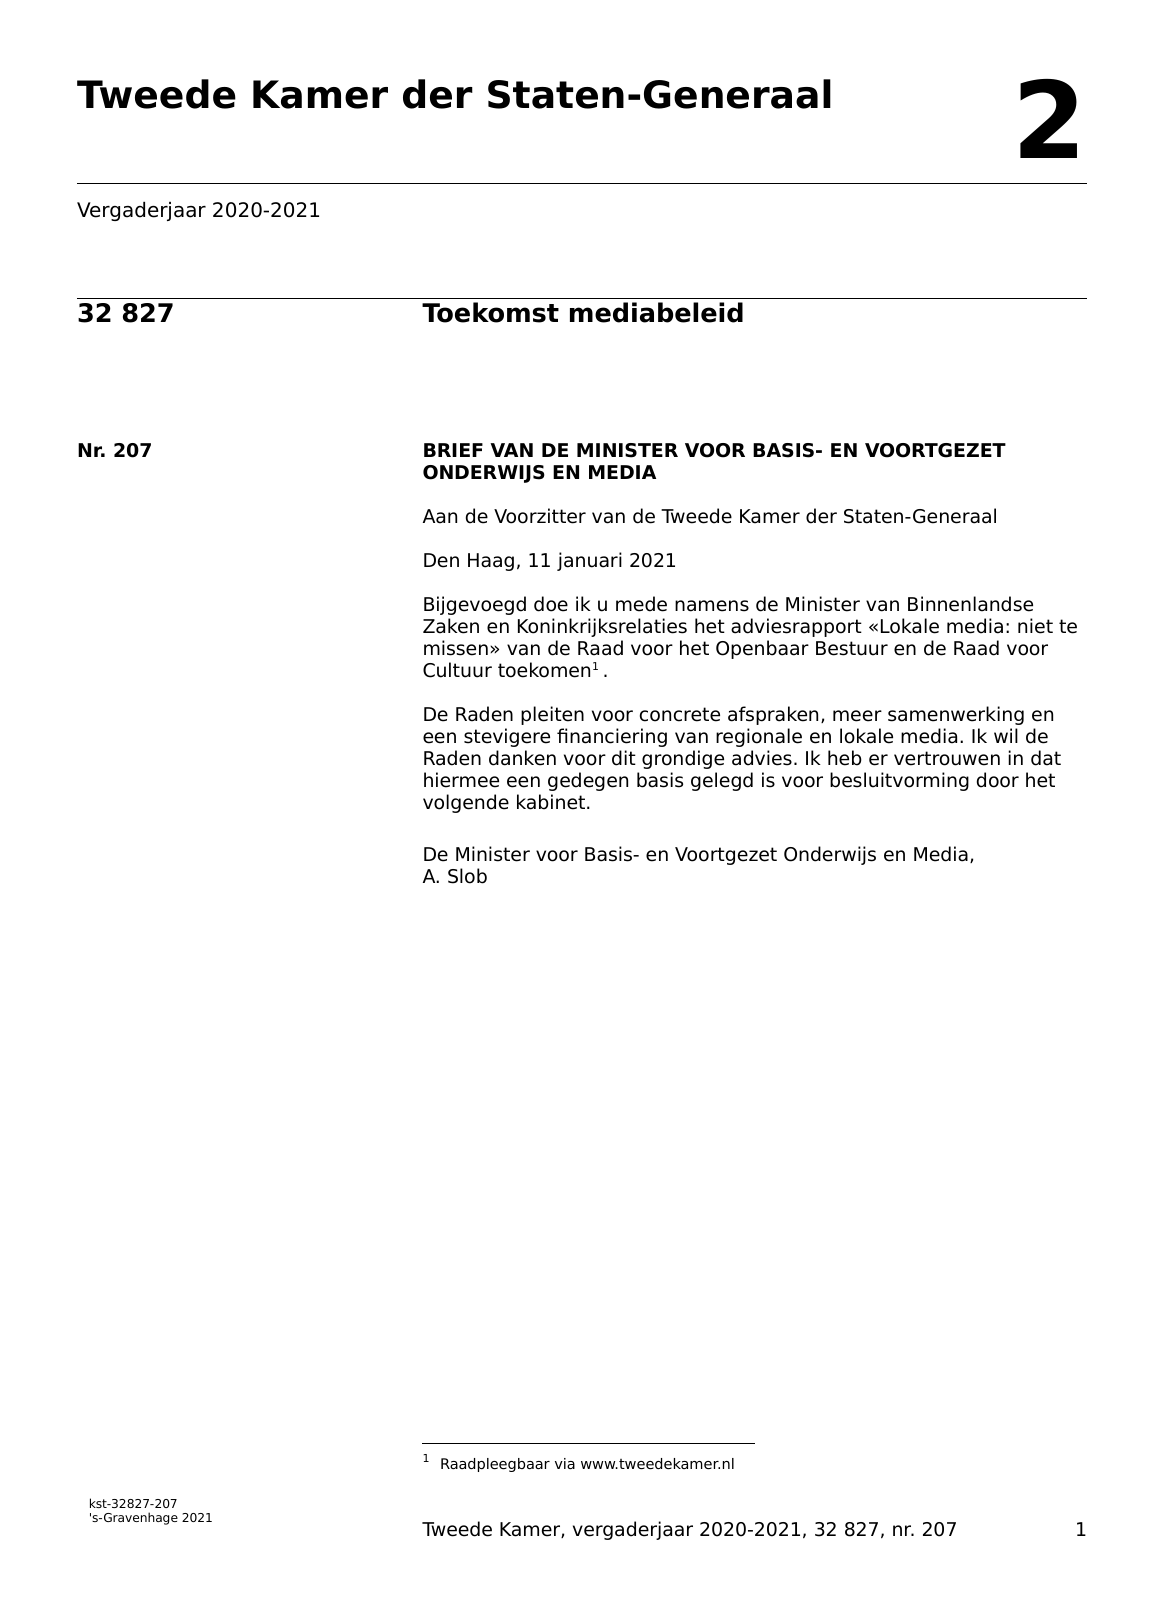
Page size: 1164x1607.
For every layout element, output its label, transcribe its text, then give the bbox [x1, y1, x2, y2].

text 's-Gravenhage 2021 [88, 1511, 323, 1525]
text De Minister voor Basis- en Voortgezet Onderwijs en Media, A. Slob [422, 844, 1087, 888]
text kst-32827-207 [88, 1497, 323, 1511]
text Bijgevoegd doe ik u mede namens de Minister van Binnenlandse Zaken en Koninkrijksrelaties het adviesrapport «Lokale media: niet te missen» van de Raad voor het Openbaar Bestuur en de Raad voor Cultuur toekomen. [422, 594, 1087, 682]
table_cell Vergaderjaar 2020-2021 [77, 184, 1087, 298]
text Den Haag, 11 januari 2021 [422, 550, 1087, 572]
table_header 2 [886, 59, 1087, 183]
text Raadpleegbaar via www.tweedekamer.nl [422, 1452, 1087, 1474]
subtitle 32 827 Toekomst mediabeleid [77, 299, 1087, 329]
subtitle Nr. 207 BRIEF VAN DE MINISTER VOOR BASIS- EN VOORTGEZET ONDERWIJS EN MEDIA [77, 440, 1087, 484]
text De Raden pleiten voor concrete afspraken, meer samenwerking en een stevigere financiering van regionale en lokale media. Ik wil de Raden danken voor dit grondige advies. Ik heb er vertrouwen in dat hiermee een gedegen basis gelegd is voor besluitvorming door het volgende kabinet. [422, 704, 1087, 814]
text Aan de Voorzitter van de Tweede Kamer der Staten-Generaal [422, 506, 1087, 528]
table_header Tweede Kamer der Staten-Generaal [77, 59, 886, 183]
